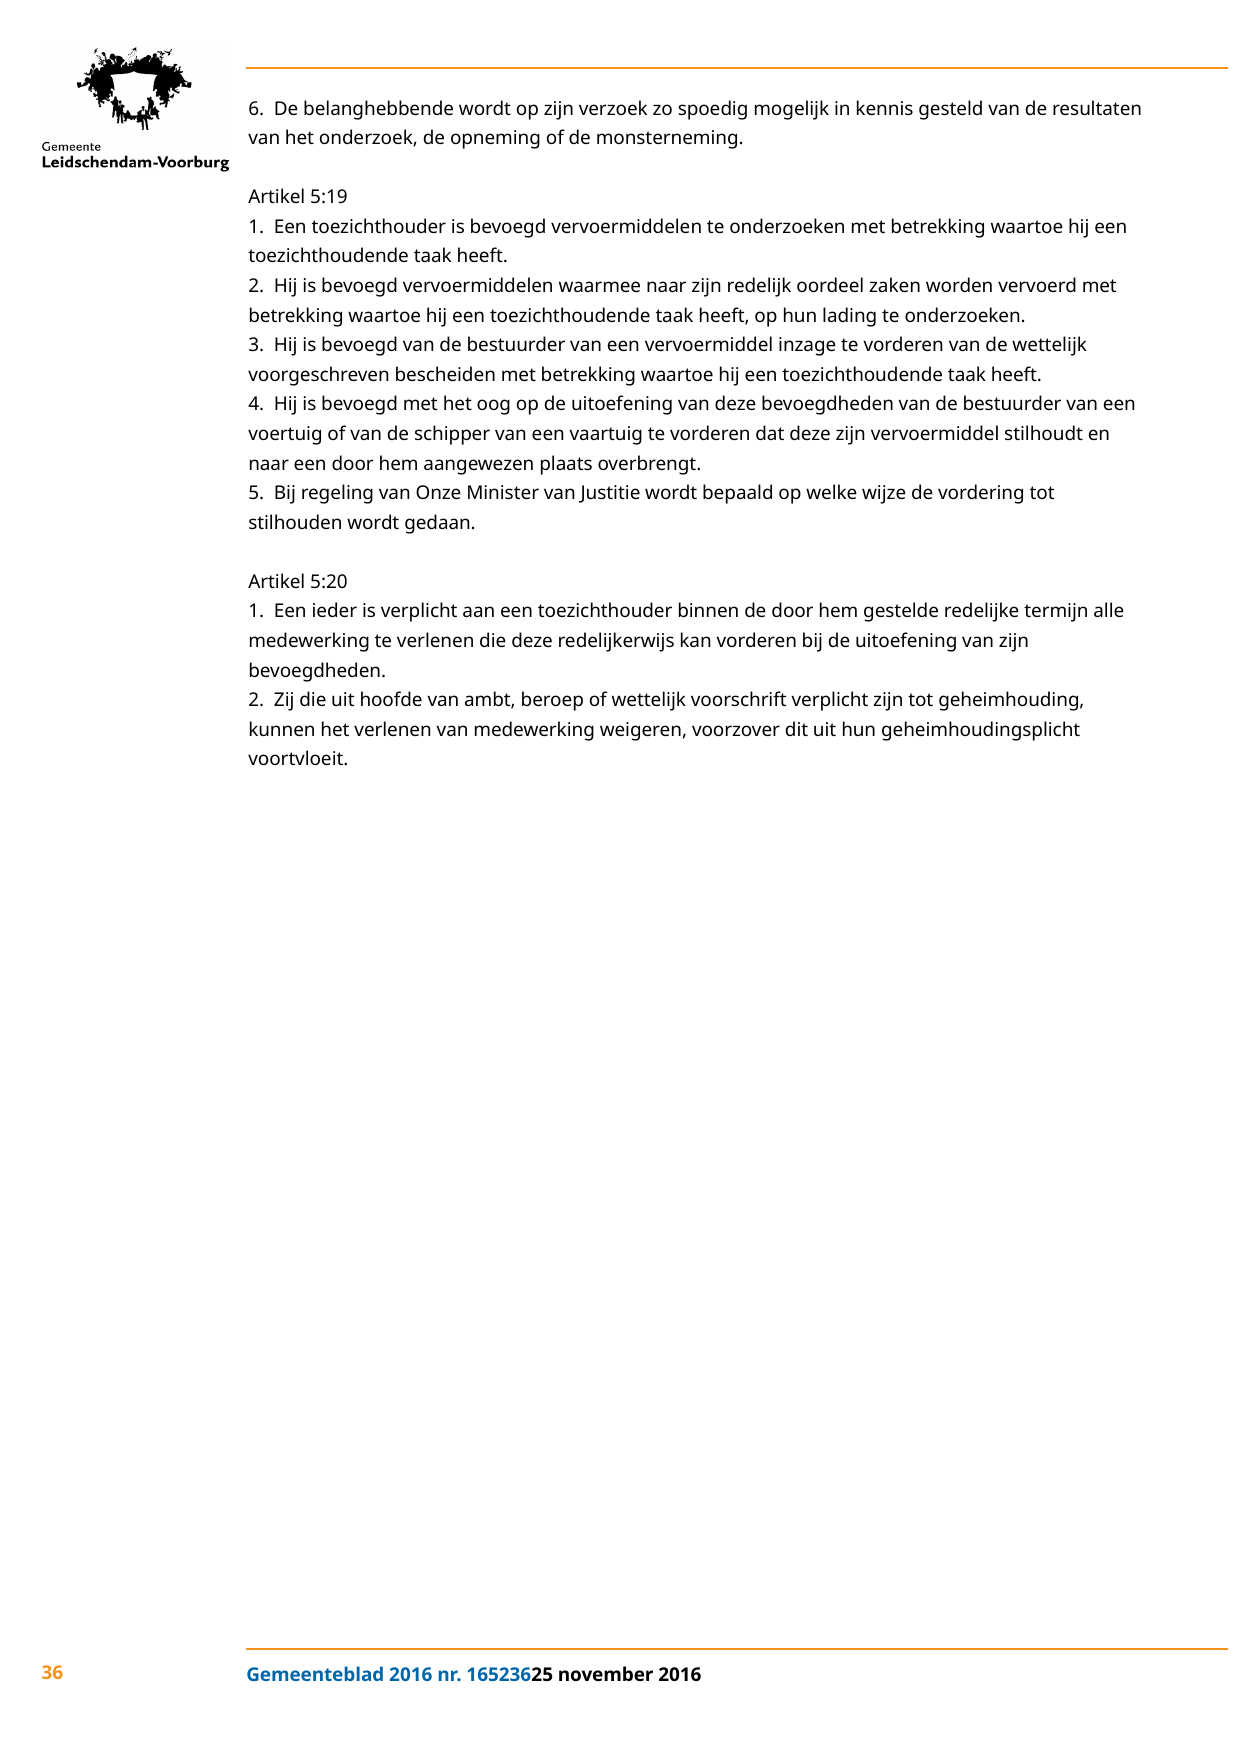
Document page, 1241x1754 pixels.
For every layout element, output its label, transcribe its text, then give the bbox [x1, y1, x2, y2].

text 3. Hij is bevoegd van de bestuurder van een vervoermiddel inzage te vorderen van de wettelijk voorgeschreven bescheiden met betrekking waartoe hij een toezichthoudende taak heeft. [248, 331, 1152, 387]
text 4. Hij is bevoegd met het oog op de uitoefening van deze bevoegdheden van de bestuurder van een voertuig of van de schipper van een vaartuig te vorderen dat deze zijn vervoermiddel stilhoudt en naar een door hem aangewezen plaats overbrengt. [248, 391, 1152, 476]
text 2. Hij is bevoegd vervoermiddelen waarmee naar zijn redelijk oordeel zaken worden vervoerd met betrekking waartoe hij een toezichthoudende taak heeft, op hun lading te onderzoeken. [248, 272, 1152, 328]
text Artikel 5:20 [248, 568, 1152, 594]
text 6. De belanghebbende wordt op zijn verzoek zo spoedig mogelijk in kennis gesteld van de resultaten van het onderzoek, de opneming of de monsterneming. [248, 95, 1152, 150]
text 5. Bij regeling van Onze Minister van Justitie wordt bepaald op welke wijze de vordering tot stilhouden wordt gedaan. [248, 479, 1152, 535]
text 1. Een toezichthouder is bevoegd vervoermiddelen te onderzoeken met betrekking waartoe hij een toezichthoudende taak heeft. [248, 213, 1152, 268]
text 2. Zij die uit hoofde van ambt, beroep of wettelijk voorschrift verplicht zijn tot geheimhouding, kunnen het verlenen van medewerking weigeren, voorzover dit uit hun geheimhoudingsplicht voortvloeit. [248, 686, 1152, 771]
text Artikel 5:19 [248, 183, 1152, 209]
text 1. Een ieder is verplicht aan een toezichthouder binnen de door hem gestelde redelijke termijn alle medewerking te verlenen die deze redelijkerwijs kan vorderen bij de uitoefening van zijn bevoegdheden. [248, 598, 1152, 683]
picture [41, 47, 231, 172]
